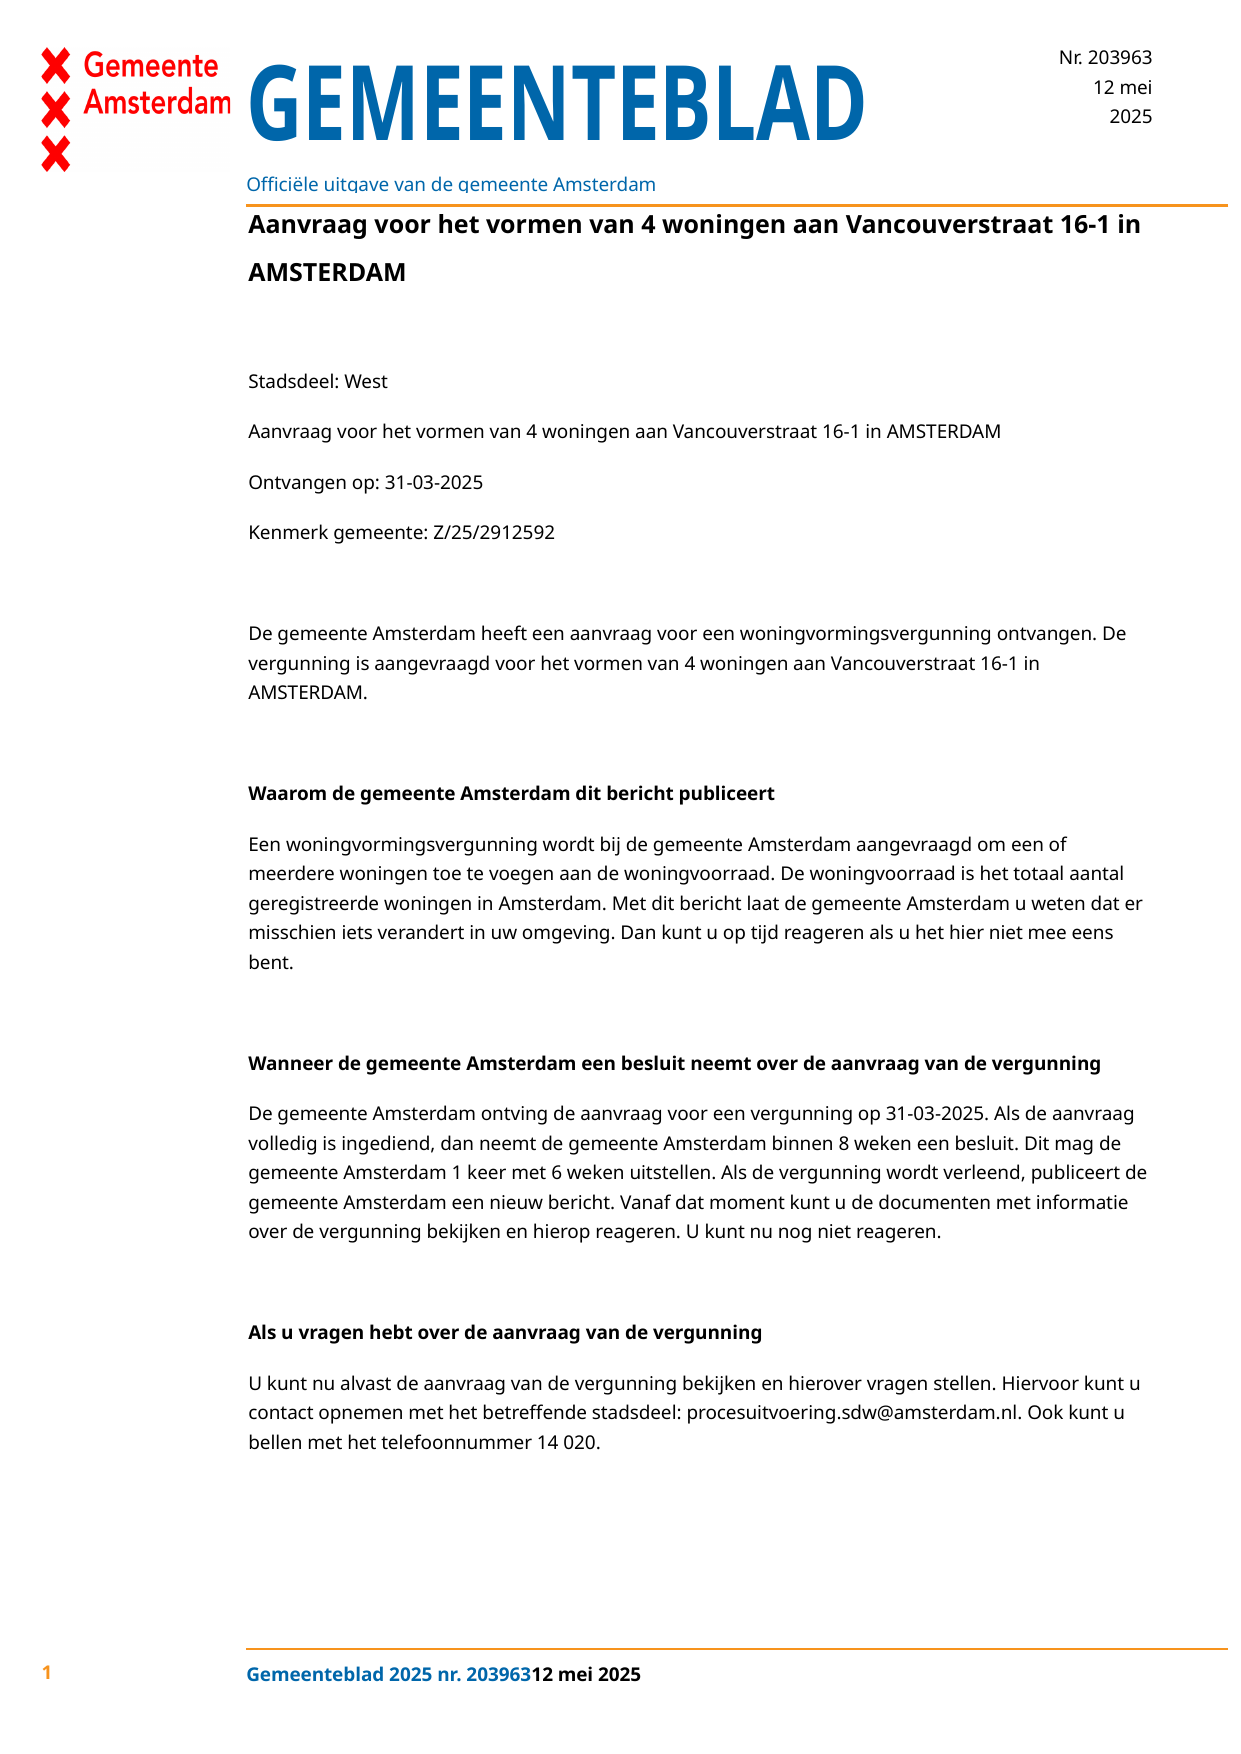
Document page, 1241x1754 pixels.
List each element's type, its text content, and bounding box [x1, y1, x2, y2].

text U kunt nu alvast de aanvraag van de vergunning bekijken en hierover vragen stellen. Hiervoor kunt u contact opnemen met het betreffende stadsdeel: procesuitvoering.sdw@amsterdam.nl. Ook kunt u bellen met het telefoonnummer 14 020. [248, 1370, 1152, 1455]
text Stadsdeel: West [248, 368, 1152, 394]
text De gemeente Amsterdam ontving de aanvraag voor een vergunning op 31-03-2025. Als de aanvraag volledig is ingediend, dan neemt de gemeente Amsterdam binnen 8 weken een besluit. Dit mag de gemeente Amsterdam 1 keer met 6 weken uitstellen. Als de vergunning wordt verleend, publiceert de gemeente Amsterdam een nieuw bericht. Vanaf dat moment kunt u de documenten met informatie over de vergunning bekijken en hierop reageren. U kunt nu nog niet reageren. [248, 1100, 1152, 1244]
text De gemeente Amsterdam heeft een aanvraag voor een woningvormingsvergunning ontvangen. De vergunning is aangevraagd voor het vormen van 4 woningen aan Vancouverstraat 16-1 in AMSTERDAM. [248, 620, 1152, 705]
text Waarom de gemeente Amsterdam dit bericht publiceert [248, 780, 1152, 806]
text Wanneer de gemeente Amsterdam een besluit neemt over de aanvraag van de vergunning [248, 1050, 1152, 1076]
text Aanvraag voor het vormen van 4 woningen aan Vancouverstraat 16-1 in AMSTERDAM [248, 419, 1152, 444]
text Aanvraag voor het vormen van 4 woningen aan Vancouverstraat 16-1 in AMSTERDAM [248, 207, 1152, 288]
picture [41, 47, 231, 172]
text Kenmerk gemeente: Z/25/2912592 [248, 519, 1152, 545]
text Een woningvormingsvergunning wordt bij de gemeente Amsterdam aangevraagd om een of meerdere woningen toe te voegen aan de woningvoorraad. De woningvoorraad is het totaal aantal geregistreerde woningen in Amsterdam. Met dit bericht laat de gemeente Amsterdam u weten dat er misschien iets verandert in uw omgeving. Dan kunt u op tijd reageren als u het hier niet mee eens bent. [248, 831, 1152, 975]
text Als u vragen hebt over de aanvraag van de vergunning [248, 1319, 1152, 1345]
text Ontvangen op: 31-03-2025 [248, 469, 1152, 495]
